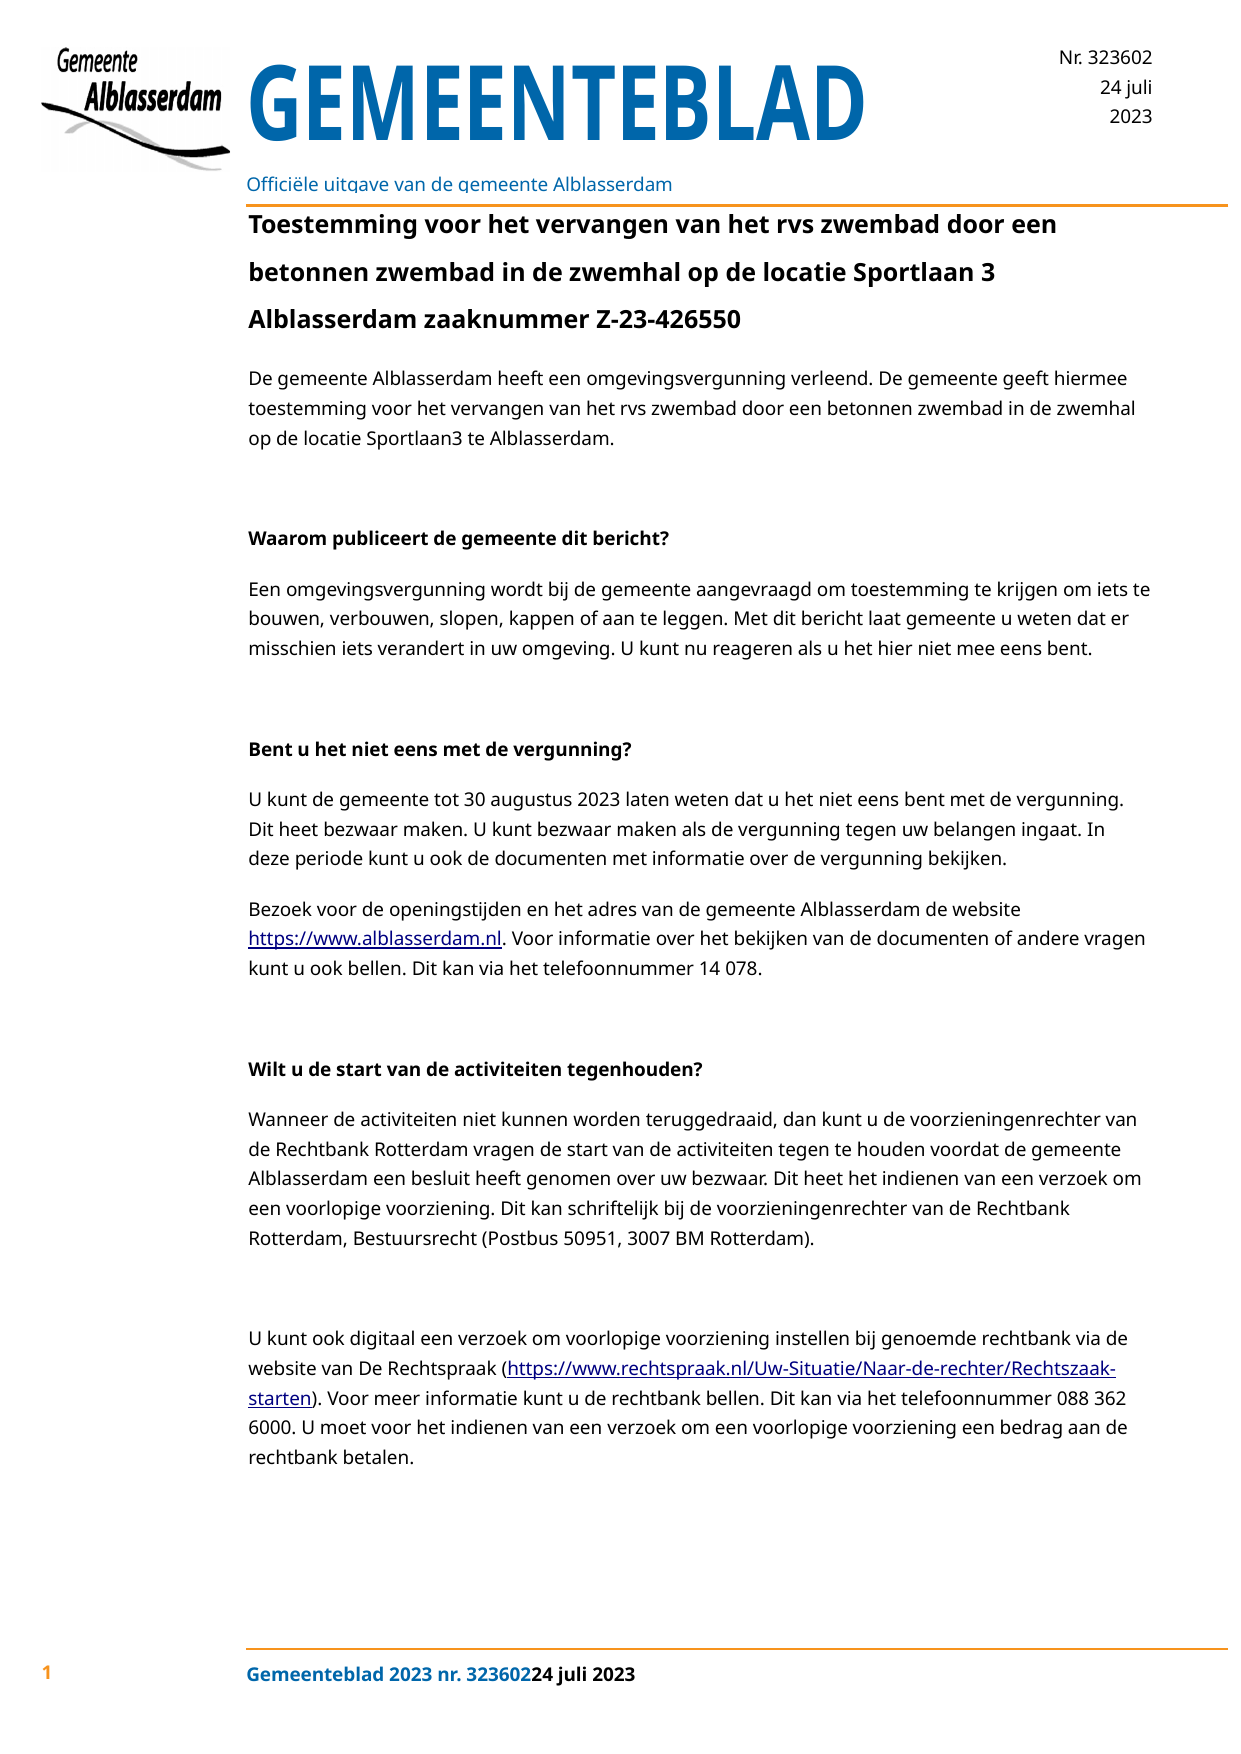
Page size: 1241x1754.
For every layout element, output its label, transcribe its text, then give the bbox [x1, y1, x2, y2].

text Wanneer de activiteiten niet kunnen worden teruggedraaid, dan kunt u de voorzieningenrechter van de Rechtbank Rotterdam vragen de start van de activiteiten tegen te houden voordat de gemeente Alblasserdam een besluit heeft genomen over uw bezwaar. Dit heet het indienen van een verzoek om een voorlopige voorziening. Dit kan schriftelijk bij de voorzieningenrechter van de Rechtbank Rotterdam, Bestuursrecht (Postbus 50951, 3007 BM Rotterdam). [248, 1106, 1152, 1250]
text Bent u het niet eens met de vergunning? [248, 736, 1152, 762]
text Bezoek voor de openingstijden en het adres van de gemeente Alblasserdam de website https://www.alblasserdam.nl. Voor informatie over het bekijken van de documenten of andere vragen kunt u ook bellen. Dit kan via het telefoonnummer 14 078. [248, 896, 1152, 981]
text U kunt de gemeente tot 30 augustus 2023 laten weten dat u het niet eens bent met de vergunning. Dit heet bezwaar maken. U kunt bezwaar maken als de vergunning tegen uw belangen ingaat. In deze periode kunt u ook de documenten met informatie over de vergunning bekijken. [248, 786, 1152, 871]
text Toestemming voor het vervangen van het rvs zwembad door een betonnen zwembad in de zwemhal op de locatie Sportlaan 3 Alblasserdam zaaknummer Z-23-426550 [248, 207, 1152, 336]
text De gemeente Alblasserdam heeft een omgevingsvergunning verleend. De gemeente geeft hiermee toestemming voor het vervangen van het rvs zwembad door een betonnen zwembad in de zwemhal op de locatie Sportlaan3 te Alblasserdam. [248, 366, 1152, 450]
picture [41, 47, 231, 172]
text Een omgevingsvergunning wordt bij de gemeente aangevraagd om toestemming te krijgen om iets te bouwen, verbouwen, slopen, kappen of aan te leggen. Met dit bericht laat gemeente u weten dat er misschien iets verandert in uw omgeving. U kunt nu reageren als u het hier niet mee eens bent. [248, 576, 1152, 661]
text Waarom publiceert de gemeente dit bericht? [248, 526, 1152, 551]
text U kunt ook digitaal een verzoek om voorlopige voorziening instellen bij genoemde rechtbank via de website van De Rechtspraak (https://www.rechtspraak.nl/Uw-Situatie/Naar-de-rechter/Rechtszaak-starten). Voor meer informatie kunt u de rechtbank bellen. Dit kan via het telefoonnummer 088 362 6000. U moet voor het indienen van een verzoek om een voorlopige voorziening een bedrag aan de rechtbank betalen. [248, 1326, 1152, 1469]
text Wilt u de start van de activiteiten tegenhouden? [248, 1056, 1152, 1082]
